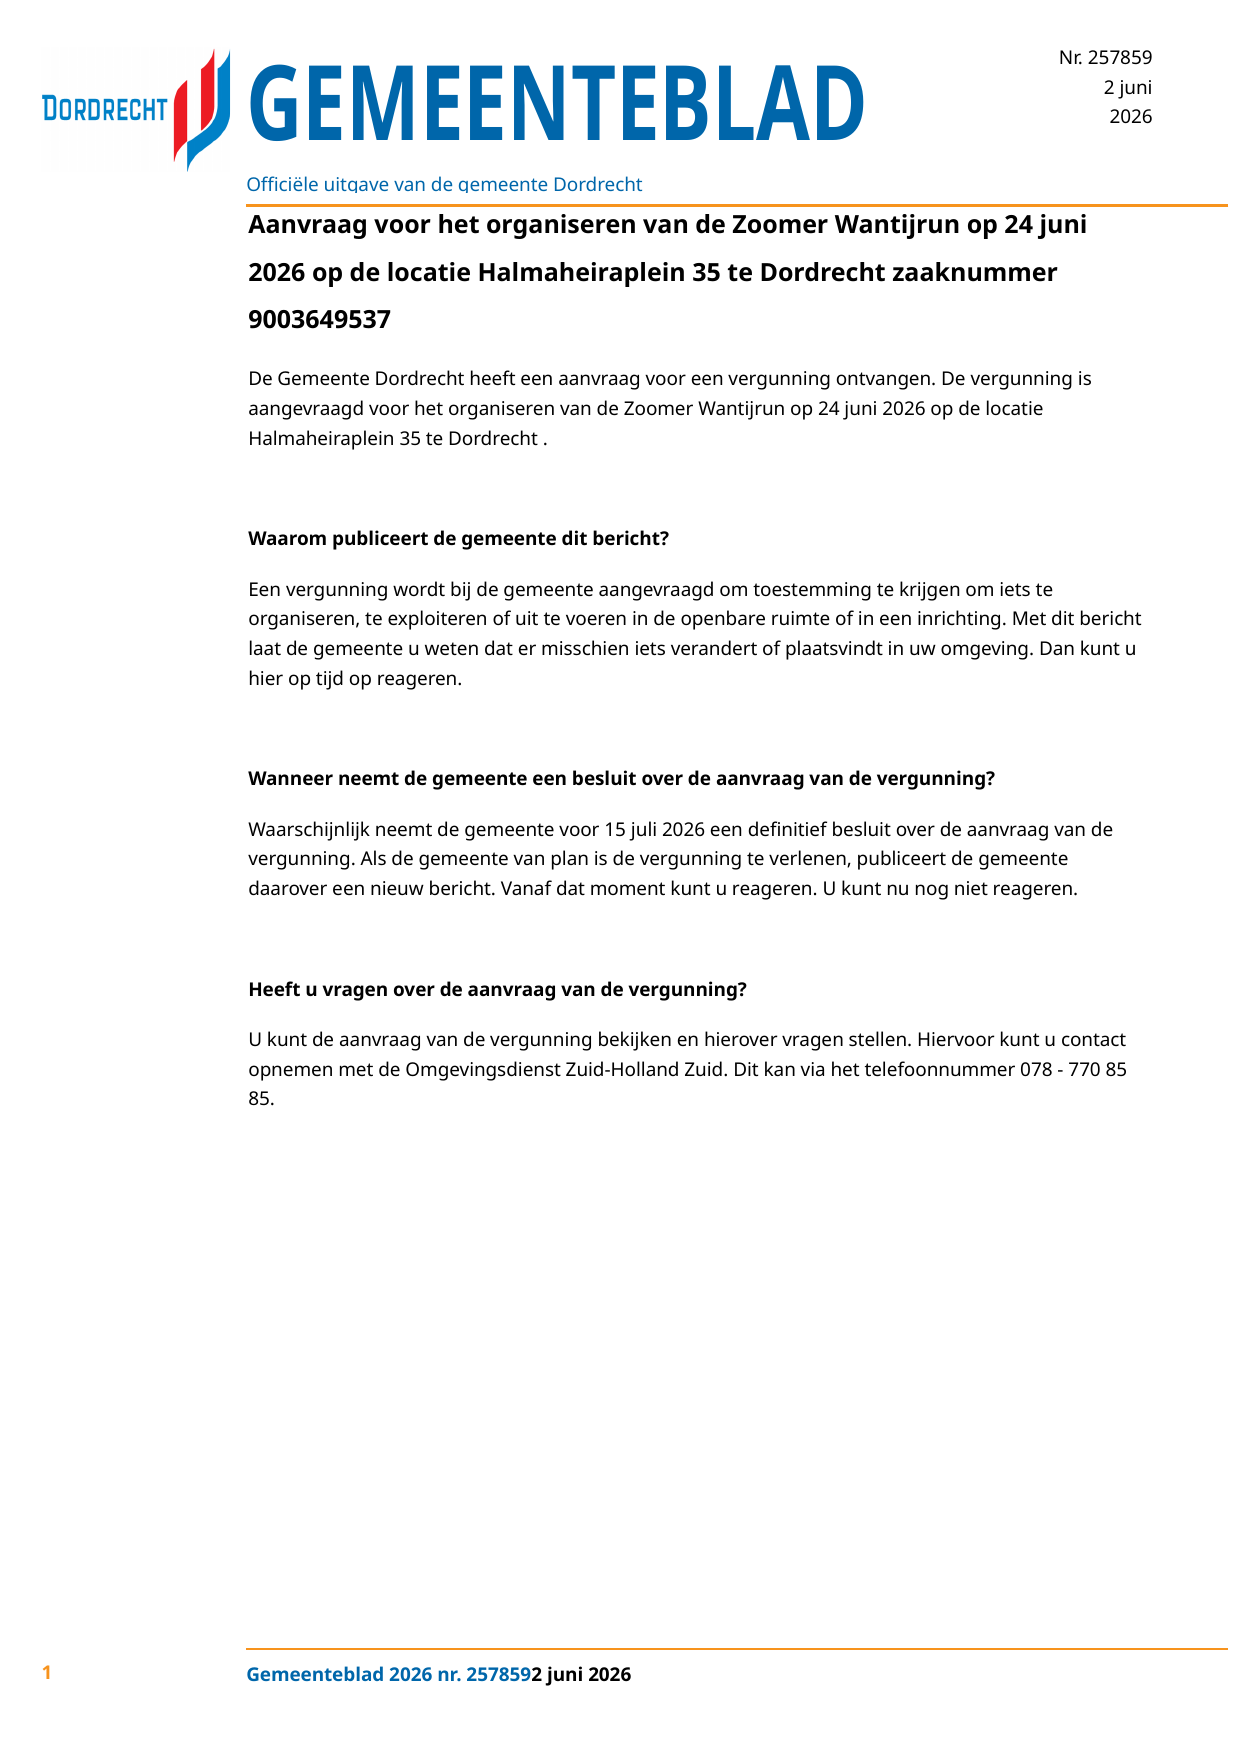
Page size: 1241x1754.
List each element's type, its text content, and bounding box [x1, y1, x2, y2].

text Heeft u vragen over de aanvraag van de vergunning? [248, 976, 1152, 1002]
picture [41, 47, 231, 172]
text Aanvraag voor het organiseren van de Zoomer Wantijrun op 24 juni 2026 op de locatie Halmaheiraplein 35 te Dordrecht zaaknummer 9003649537 [248, 207, 1152, 336]
text Een vergunning wordt bij de gemeente aangevraagd om toestemming te krijgen om iets te organiseren, te exploiteren of uit te voeren in de openbare ruimte of in een inrichting. Met dit bericht laat de gemeente u weten dat er misschien iets verandert of plaatsvindt in uw omgeving. Dan kunt u hier op tijd op reageren. [248, 576, 1152, 690]
text Waarschijnlijk neemt de gemeente voor 15 juli 2026 een definitief besluit over de aanvraag van de vergunning. Als de gemeente van plan is de vergunning te verlenen, publiceert de gemeente daarover een nieuw bericht. Vanaf dat moment kunt u reageren. U kunt nu nog niet reageren. [248, 816, 1152, 901]
text De Gemeente Dordrecht heeft een aanvraag voor een vergunning ontvangen. De vergunning is aangevraagd voor het organiseren van de Zoomer Wantijrun op 24 juni 2026 op de locatie Halmaheiraplein 35 te Dordrecht . [248, 366, 1152, 450]
text Wanneer neemt de gemeente een besluit over de aanvraag van de vergunning? [248, 766, 1152, 791]
text U kunt de aanvraag van de vergunning bekijken en hierover vragen stellen. Hiervoor kunt u contact opnemen met de Omgevingsdienst Zuid-Holland Zuid. Dit kan via het telefoonnummer 078 - 770 85 85. [248, 1026, 1152, 1111]
text Waarom publiceert de gemeente dit bericht? [248, 526, 1152, 551]
